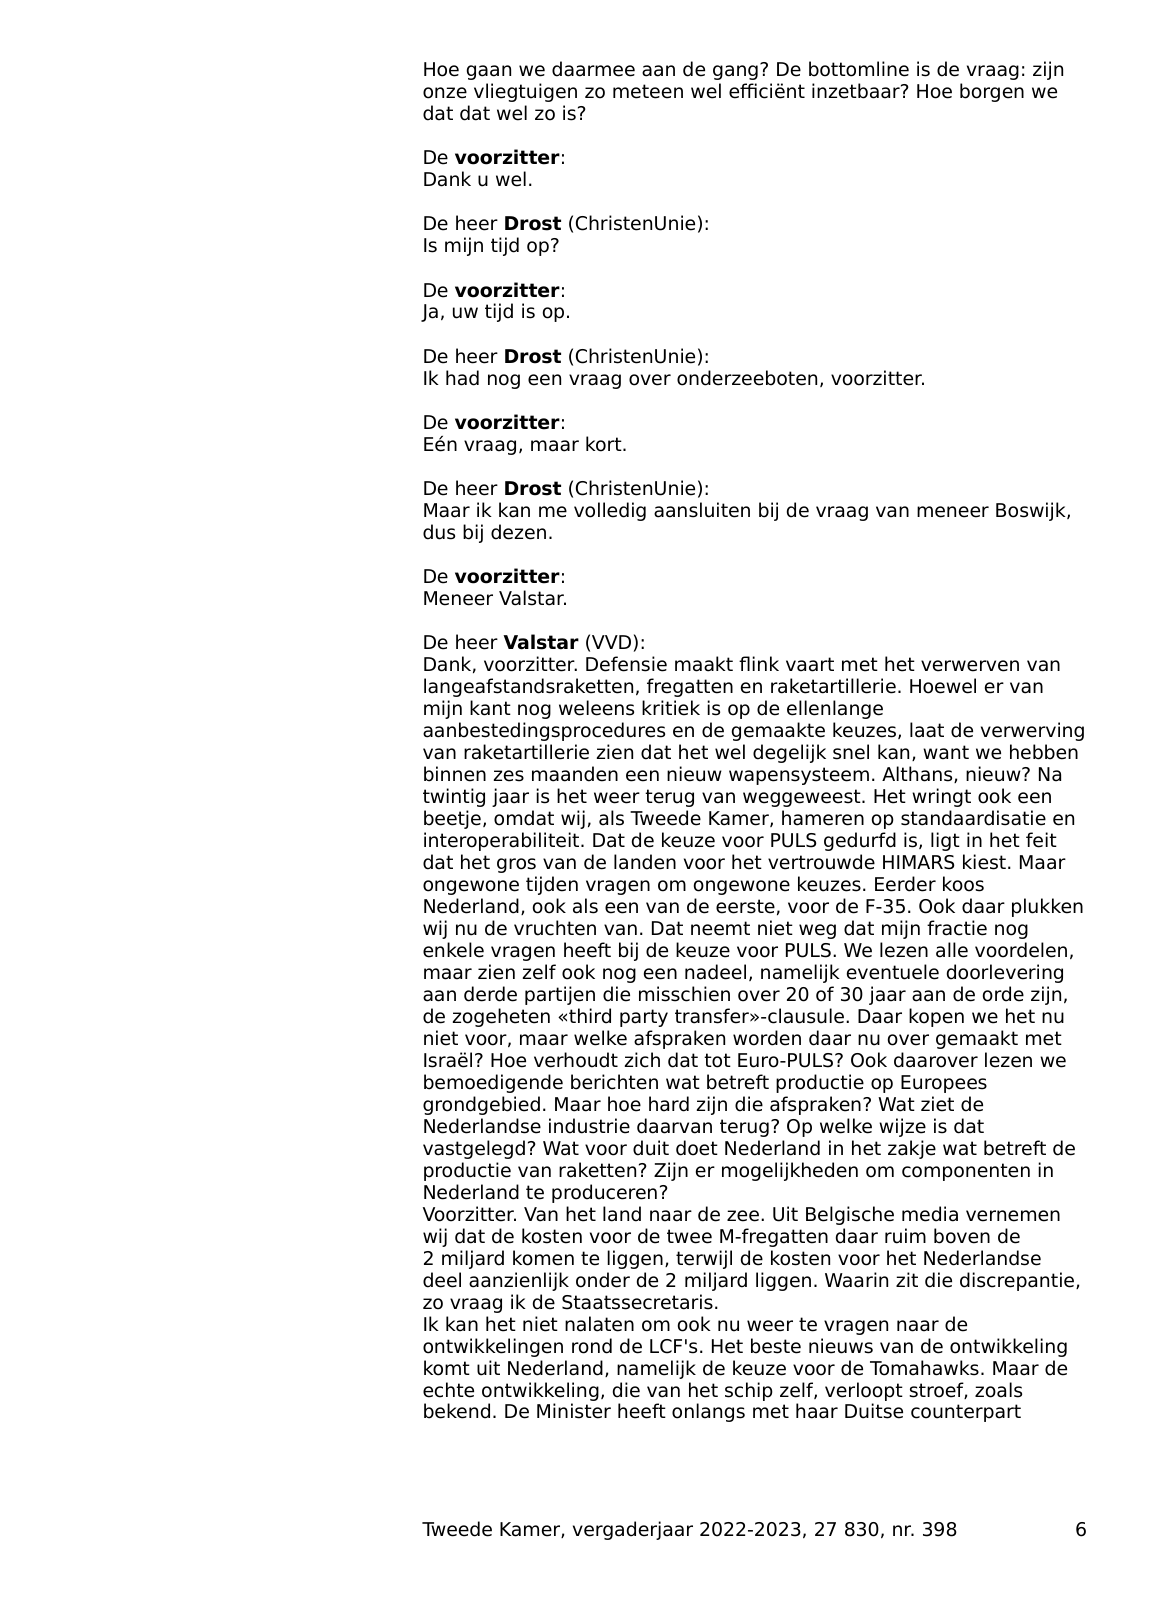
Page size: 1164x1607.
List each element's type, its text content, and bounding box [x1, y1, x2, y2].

text Ik had nog een vraag over onderzeeboten, voorzitter. [422, 368, 1087, 389]
text De heer Valstar (VVD): [422, 632, 1087, 654]
text De voorzitter: [422, 279, 1087, 301]
text Ja, uw tijd is op. [422, 301, 1087, 323]
text Dank, voorzitter. Defensie maakt flink vaart met het verwerven van langeafstandsraketten, fregatten en raketartillerie. Hoewel er van mijn kant nog weleens kritiek is op de ellenlange aanbestedingsprocedures en de gemaakte keuzes, laat de verwerving van raketartillerie zien dat het wel degelijk snel kan, want we hebben binnen zes maanden een nieuw wapensysteem. Althans, nieuw? Na twintig jaar is het weer terug van weggeweest. Het wringt ook een beetje, omdat wij, als Tweede Kamer, hameren op standaardisatie en interoperabiliteit. Dat de keuze voor PULS gedurfd is, ligt in het feit dat het gros van de landen voor het vertrouwde HIMARS kiest. Maar ongewone tijden vragen om ongewone keuzes. Eerder koos Nederland, ook als een van de eerste, voor de F-35. Ook daar plukken wij nu de vruchten van. Dat neemt niet weg dat mijn fractie nog enkele vragen heeft bij de keuze voor PULS. We lezen alle voordelen, maar zien zelf ook nog een nadeel, namelijk eventuele doorlevering aan derde partijen die misschien over 20 of 30 jaar aan de orde zijn, de zogeheten «third party transfer»-clausule. Daar kopen we het nu niet voor, maar welke afspraken worden daar nu over gemaakt met Israël? Hoe verhoudt zich dat tot Euro-PULS? Ook daarover lezen we bemoedigende berichten wat betreft productie op Europees grondgebied. Maar hoe hard zijn die afspraken? Wat ziet de Nederlandse industrie daarvan terug? Op welke wijze is dat vastgelegd? Wat voor duit doet Nederland in het zakje wat betreft de productie van raketten? Zijn er mogelijkheden om componenten in Nederland te produceren? [422, 654, 1087, 1204]
text Maar ik kan me volledig aansluiten bij de vraag van meneer Boswijk, dus bij dezen. [422, 500, 1087, 544]
text De heer Drost (ChristenUnie): [422, 213, 1087, 235]
text De voorzitter: [422, 147, 1087, 169]
text De voorzitter: [422, 566, 1087, 588]
text Voorzitter. Van het land naar de zee. Uit Belgische media vernemen wij dat de kosten voor de twee M-fregatten daar ruim boven de 2 miljard komen te liggen, terwijl de kosten voor het Nederlandse deel aanzienlijk onder de 2 miljard liggen. Waarin zit die discrepantie, zo vraag ik de Staatssecretaris. [422, 1204, 1087, 1313]
text Ik kan het niet nalaten om ook nu weer te vragen naar de ontwikkelingen rond de LCF's. Het beste nieuws van de ontwikkeling komt uit Nederland, namelijk de keuze voor de Tomahawks. Maar de echte ontwikkeling, die van het schip zelf, verloopt stroef, zoals bekend. De Minister heeft onlangs met haar Duitse counterpart [422, 1313, 1087, 1423]
text Meneer Valstar. [422, 588, 1087, 610]
text De heer Drost (ChristenUnie): [422, 346, 1087, 368]
text Hoe gaan we daarmee aan de gang? De bottomline is de vraag: zijn onze vliegtuigen zo meteen wel efficiënt inzetbaar? Hoe borgen we dat dat wel zo is? [422, 59, 1087, 125]
text Dank u wel. [422, 169, 1087, 191]
text Eén vraag, maar kort. [422, 434, 1087, 456]
text De voorzitter: [422, 412, 1087, 434]
text De heer Drost (ChristenUnie): [422, 478, 1087, 500]
text Is mijn tijd op? [422, 235, 1087, 257]
